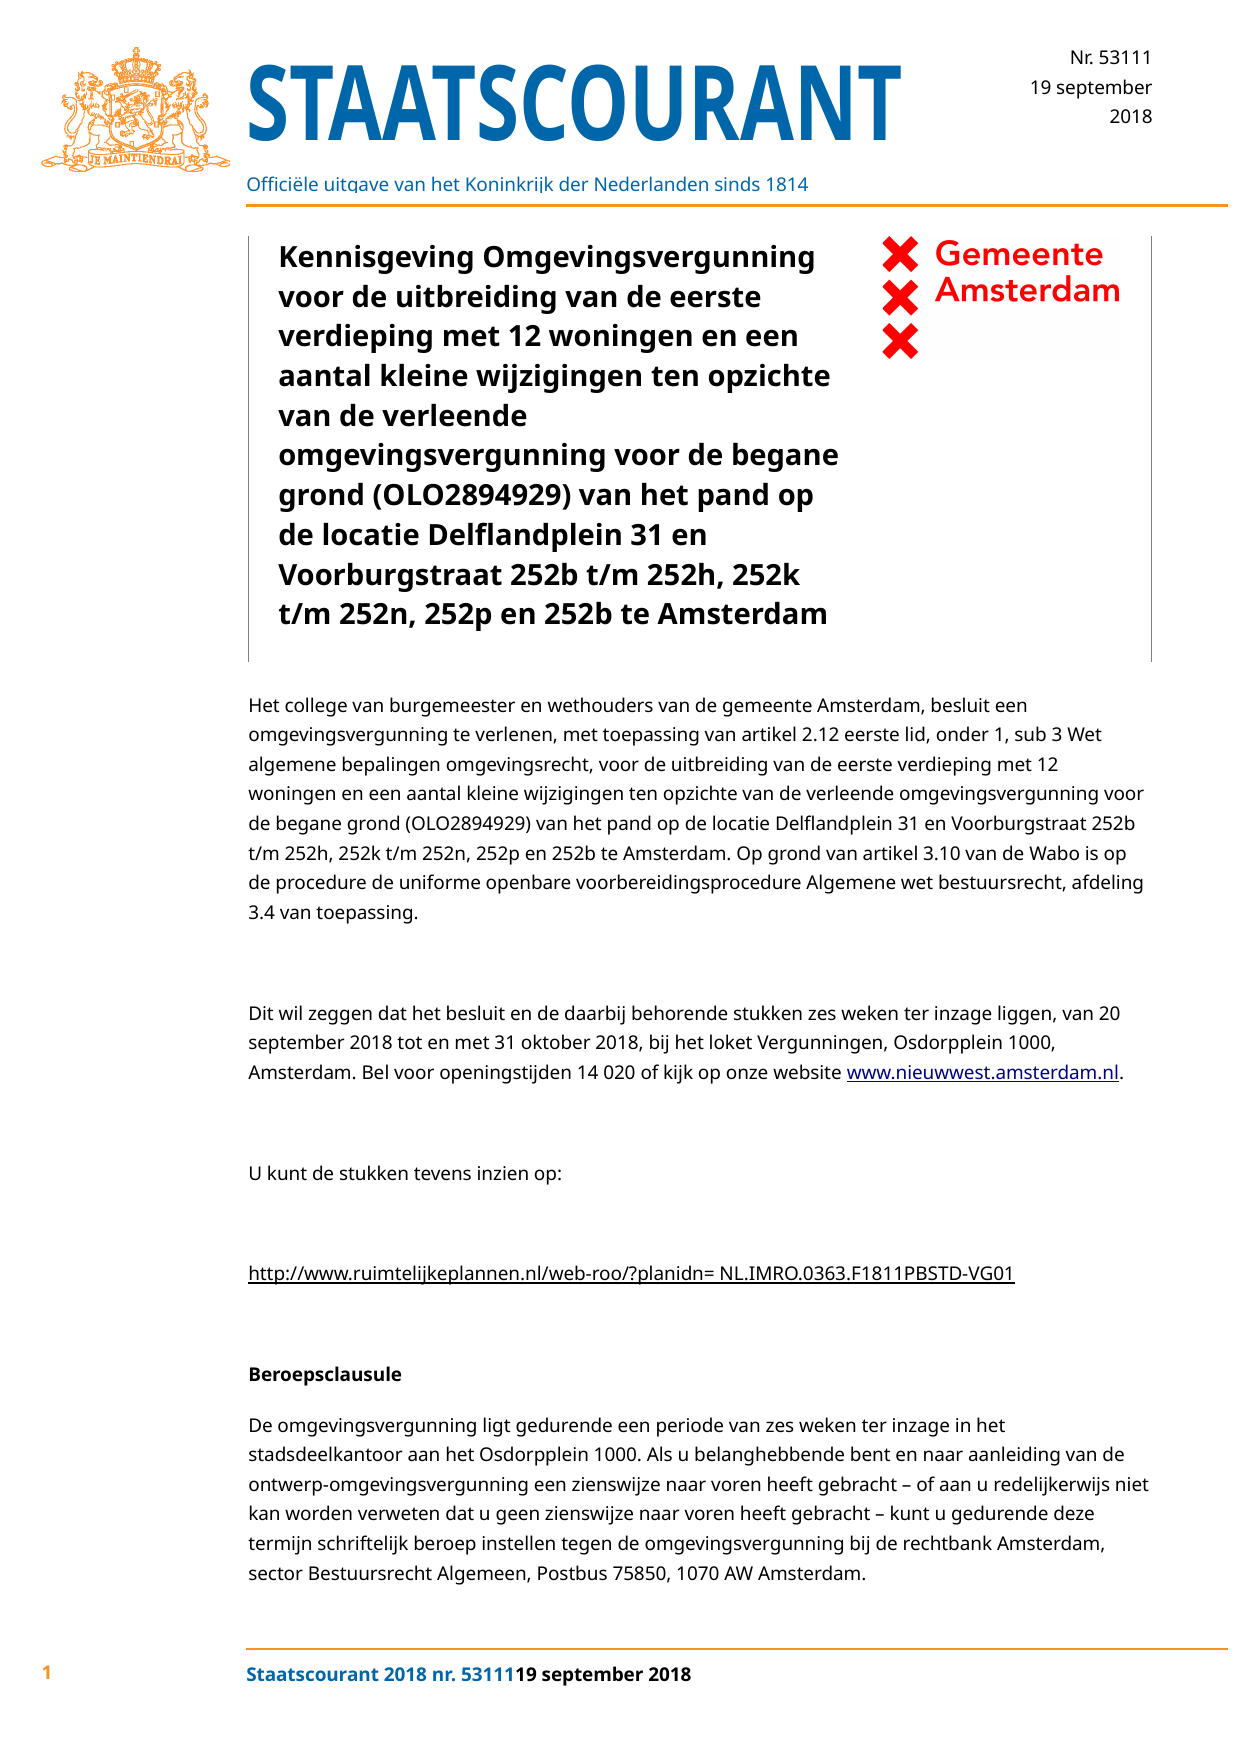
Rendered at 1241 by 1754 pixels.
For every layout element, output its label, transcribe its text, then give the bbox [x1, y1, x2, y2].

text Dit wil zeggen dat het besluit en de daarbij behorende stukken zes weken ter inzage liggen, van 20 september 2018 tot en met 31 oktober 2018, bij het loket Vergunningen, Osdorpplein 1000, Amsterdam. Bel voor openingstijden 14 020 of kijk op onze website www.nieuwwest.amsterdam.nl. [248, 1000, 1152, 1084]
text http://www.ruimtelijkeplannen.nl/web-roo/?planidn= NL.IMRO.0363.F1811PBSTD-VG01 [248, 1261, 1152, 1286]
text De omgevingsvergunning ligt gedurende een periode van zes weken ter inzage in het stadsdeelkantoor aan het Osdorpplein 1000. Als u belanghebbende bent en naar aanleiding van de ontwerp-omgevingsvergunning een zienswijze naar voren heeft gebracht – of aan u redelijkerwijs niet kan worden verweten dat u geen zienswijze naar voren heeft gebracht – kunt u gedurende deze termijn schriftelijk beroep instellen tegen de omgevingsvergunning bij de rechtbank Amsterdam, sector Bestuursrecht Algemeen, Postbus 75850, 1070 AW Amsterdam. [248, 1412, 1152, 1585]
picture [882, 236, 1119, 359]
table_header [850, 236, 1151, 662]
text Het college van burgemeester en wethouders van de gemeente Amsterdam, besluit een omgevingsvergunning te verlenen, met toepassing van artikel 2.12 eerste lid, onder 1, sub 3 Wet algemene bepalingen omgevingsrecht, voor de uitbreiding van de eerste verdieping met 12 woningen en een aantal kleine wijzigingen ten opzichte van de verleende omgevingsvergunning voor de begane grond (OLO2894929) van het pand op de locatie Delflandplein 31 en Voorburgstraat 252b t/m 252h, 252k t/m 252n, 252p en 252b te Amsterdam. Op grond van artikel 3.10 van de Wabo is op de procedure de uniforme openbare voorbereidingsprocedure Algemene wet bestuursrecht, afdeling 3.4 van toepassing. [248, 692, 1152, 924]
text Beroepsclausule [248, 1361, 1152, 1387]
picture [41, 47, 231, 172]
table_header Kennisgeving Omgevingsvergunning voor de uitbreiding van de eerste verdieping met 12 woningen en een aantal kleine wijzigingen ten opzichte van de verleende omgevingsvergunning voor de begane grond (OLO2894929) van het pand op de locatie Delflandplein 31 en Voorburgstraat 252b t/m 252h, 252k t/m 252n, 252p en 252b te Amsterdam [249, 236, 850, 662]
text U kunt de stukken tevens inzien op: [248, 1160, 1152, 1185]
